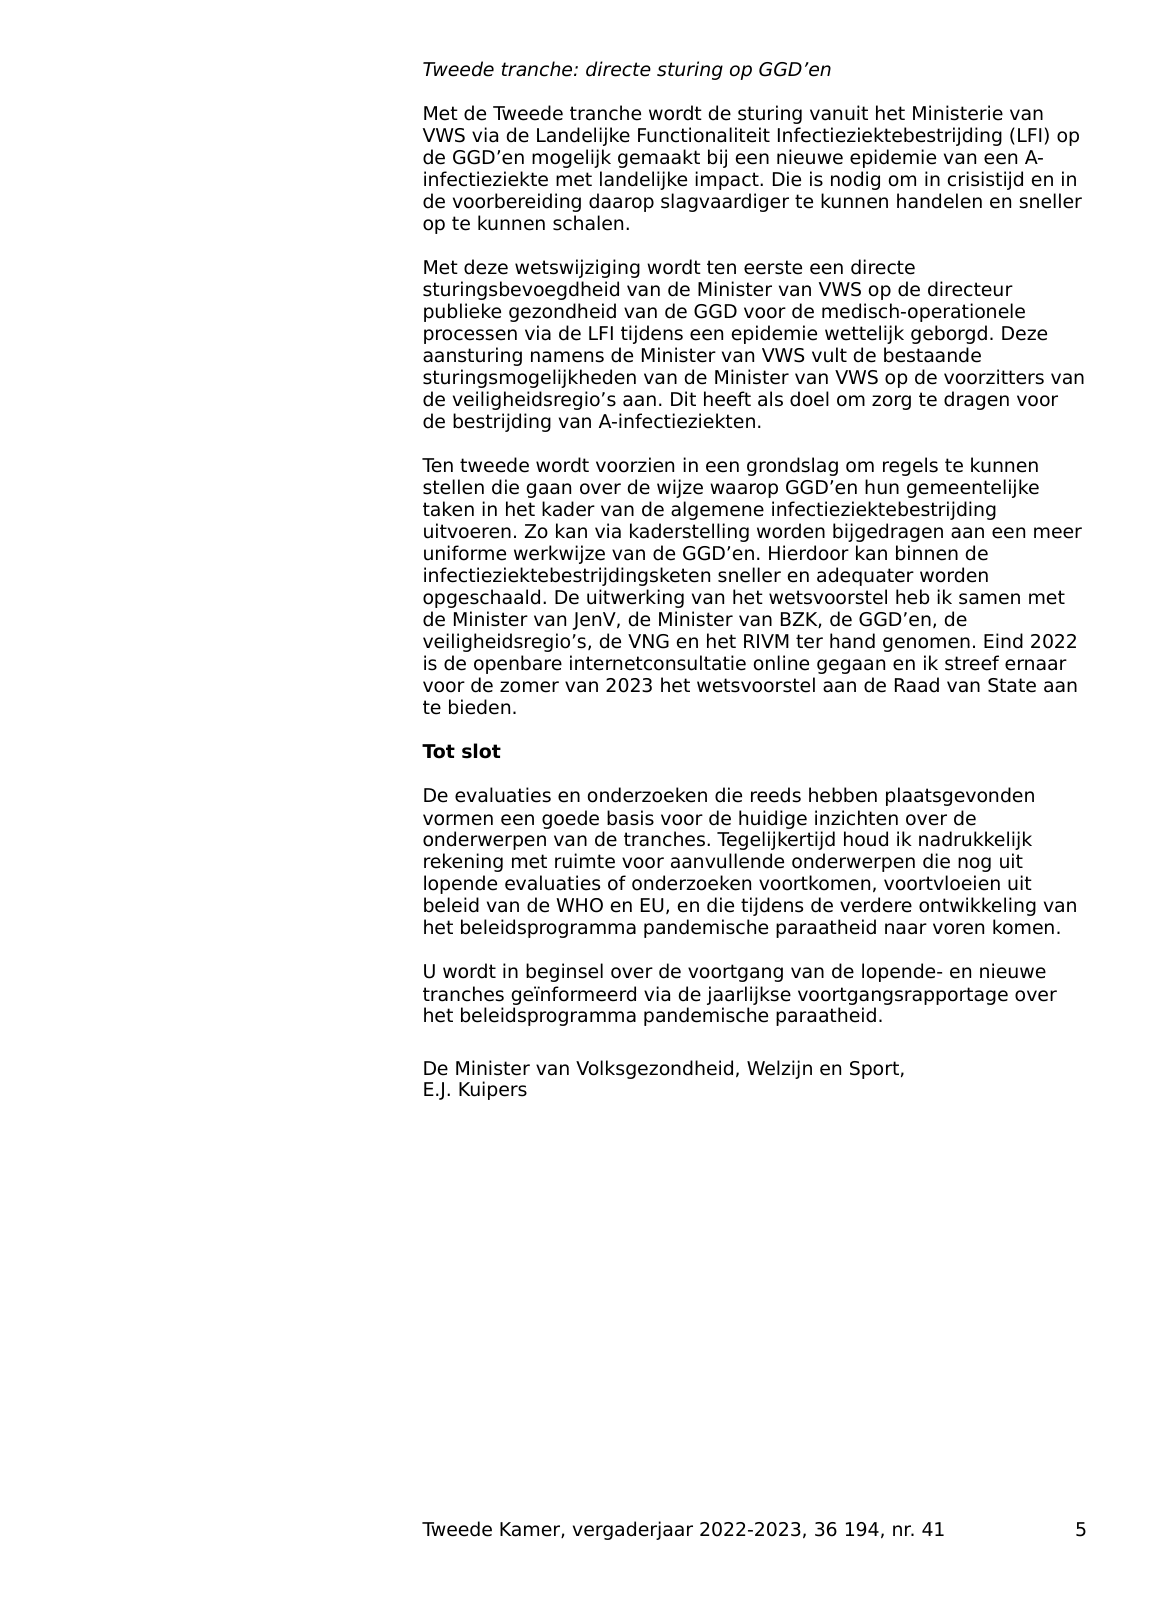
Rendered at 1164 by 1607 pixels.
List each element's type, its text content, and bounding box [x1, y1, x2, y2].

text U wordt in beginsel over de voortgang van de lopende- en nieuwe tranches geïnformeerd via de jaarlijkse voortgangsrapportage over het beleidsprogramma pandemische paraatheid. [422, 961, 1087, 1027]
text De Minister van Volksgezondheid, Welzijn en Sport, E.J. Kuipers [422, 1057, 1087, 1101]
subtitle Tot slot [422, 741, 1087, 763]
text Met deze wetswijziging wordt ten eerste een directe sturingsbevoegdheid van de Minister van VWS op de directeur publieke gezondheid van de GGD voor de medisch-operationele processen via de LFI tijdens een epidemie wettelijk geborgd. Deze aansturing namens de Minister van VWS vult de bestaande sturingsmogelijkheden van de Minister van VWS op de voorzitters van de veiligheidsregio’s aan. Dit heeft als doel om zorg te dragen voor de bestrijding van A-infectieziekten. [422, 257, 1087, 433]
subtitle Tweede tranche: directe sturing op GGD’en [422, 59, 1087, 81]
text Met de Tweede tranche wordt de sturing vanuit het Ministerie van VWS via de Landelijke Functionaliteit Infectieziektebestrijding (LFI) op de GGD’en mogelijk gemaakt bij een nieuwe epidemie van een A-infectieziekte met landelijke impact. Die is nodig om in crisistijd en in de voorbereiding daarop slagvaardiger te kunnen handelen en sneller op te kunnen schalen. [422, 103, 1087, 235]
text Ten tweede wordt voorzien in een grondslag om regels te kunnen stellen die gaan over de wijze waarop GGD’en hun gemeentelijke taken in het kader van de algemene infectieziektebestrijding uitvoeren. Zo kan via kaderstelling worden bijgedragen aan een meer uniforme werkwijze van de GGD’en. Hierdoor kan binnen de infectieziektebestrijdingsketen sneller en adequater worden opgeschaald. De uitwerking van het wetsvoorstel heb ik samen met de Minister van JenV, de Minister van BZK, de GGD’en, de veiligheidsregio’s, de VNG en het RIVM ter hand genomen. Eind 2022 is de openbare internetconsultatie online gegaan en ik streef ernaar voor de zomer van 2023 het wetsvoorstel aan de Raad van State aan te bieden. [422, 455, 1087, 719]
text De evaluaties en onderzoeken die reeds hebben plaatsgevonden vormen een goede basis voor de huidige inzichten over de onderwerpen van de tranches. Tegelijkertijd houd ik nadrukkelijk rekening met ruimte voor aanvullende onderwerpen die nog uit lopende evaluaties of onderzoeken voortkomen, voortvloeien uit beleid van de WHO en EU, en die tijdens de verdere ontwikkeling van het beleidsprogramma pandemische paraatheid naar voren komen. [422, 785, 1087, 939]
